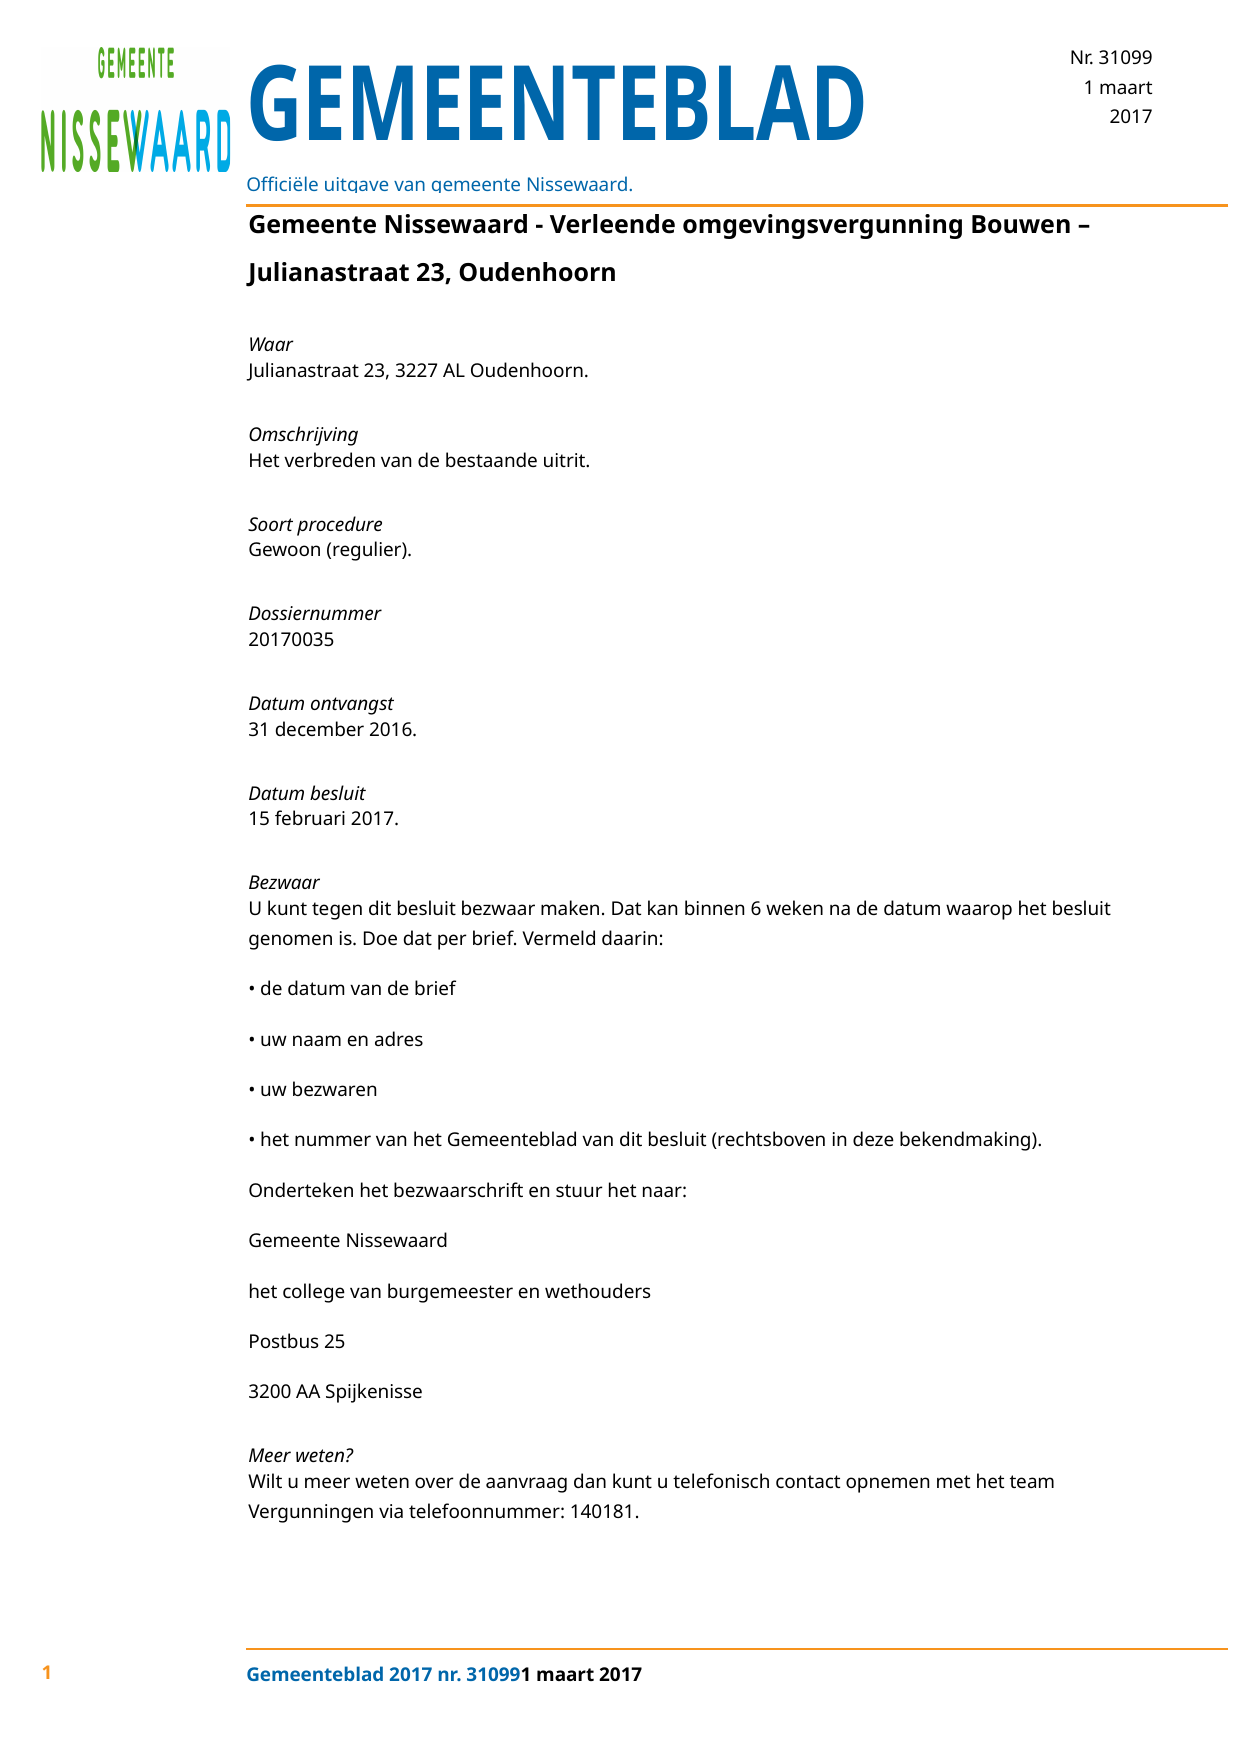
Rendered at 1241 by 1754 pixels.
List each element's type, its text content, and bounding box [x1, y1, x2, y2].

text • het nummer van het Gemeenteblad van dit besluit (rechtsboven in deze bekendmaking). [248, 1127, 1152, 1152]
text Dossiernummer [248, 601, 1152, 626]
text Gemeente Nissewaard - Verleende omgevingsvergunning Bouwen – Julianastraat 23, Oudenhoorn [248, 207, 1152, 288]
picture [200, 151, 206, 172]
text Gewoon (regulier). [248, 537, 1152, 562]
picture [41, 47, 231, 172]
text Datum besluit [248, 780, 1152, 806]
text Waar [248, 331, 1152, 357]
picture [222, 122, 227, 160]
text Onderteken het bezwaarschrift en stuur het naar: [248, 1177, 1152, 1203]
text Postbus 25 [248, 1328, 1152, 1354]
text • uw bezwaren [248, 1076, 1152, 1102]
text 3200 AA Spijkenisse [248, 1379, 1152, 1404]
text Wilt u meer weten over de aanvraag dan kunt u telefonisch contact opnemen met het team Vergunningen via telefoonnummer: 140181. [248, 1468, 1152, 1524]
text het college van burgemeester en wethouders [248, 1278, 1152, 1303]
text Julianastraat 23, 3227 AL Oudenhoorn. [248, 357, 1152, 383]
text Meer weten? [248, 1443, 1152, 1468]
text • uw naam en adres [248, 1026, 1152, 1051]
text Omschrijving [248, 421, 1152, 447]
text Soort procedure [248, 511, 1152, 537]
text Het verbreden van de bestaande uitrit. [248, 447, 1152, 473]
text Bezwaar [248, 869, 1152, 895]
picture [176, 157, 187, 172]
text 31 december 2016. [248, 716, 1152, 742]
text Gemeente Nissewaard [248, 1227, 1152, 1253]
picture [154, 157, 165, 172]
text 15 februari 2017. [248, 806, 1152, 831]
text 20170035 [248, 626, 1152, 652]
text Datum ontvangst [248, 690, 1152, 716]
text U kunt tegen dit besluit bezwaar maken. Dat kan binnen 6 weken na de datum waarop het besluit genomen is. Doe dat per brief. Vermeld daarin: [248, 895, 1152, 951]
picture [201, 122, 206, 138]
text • de datum van de brief [248, 975, 1152, 1001]
